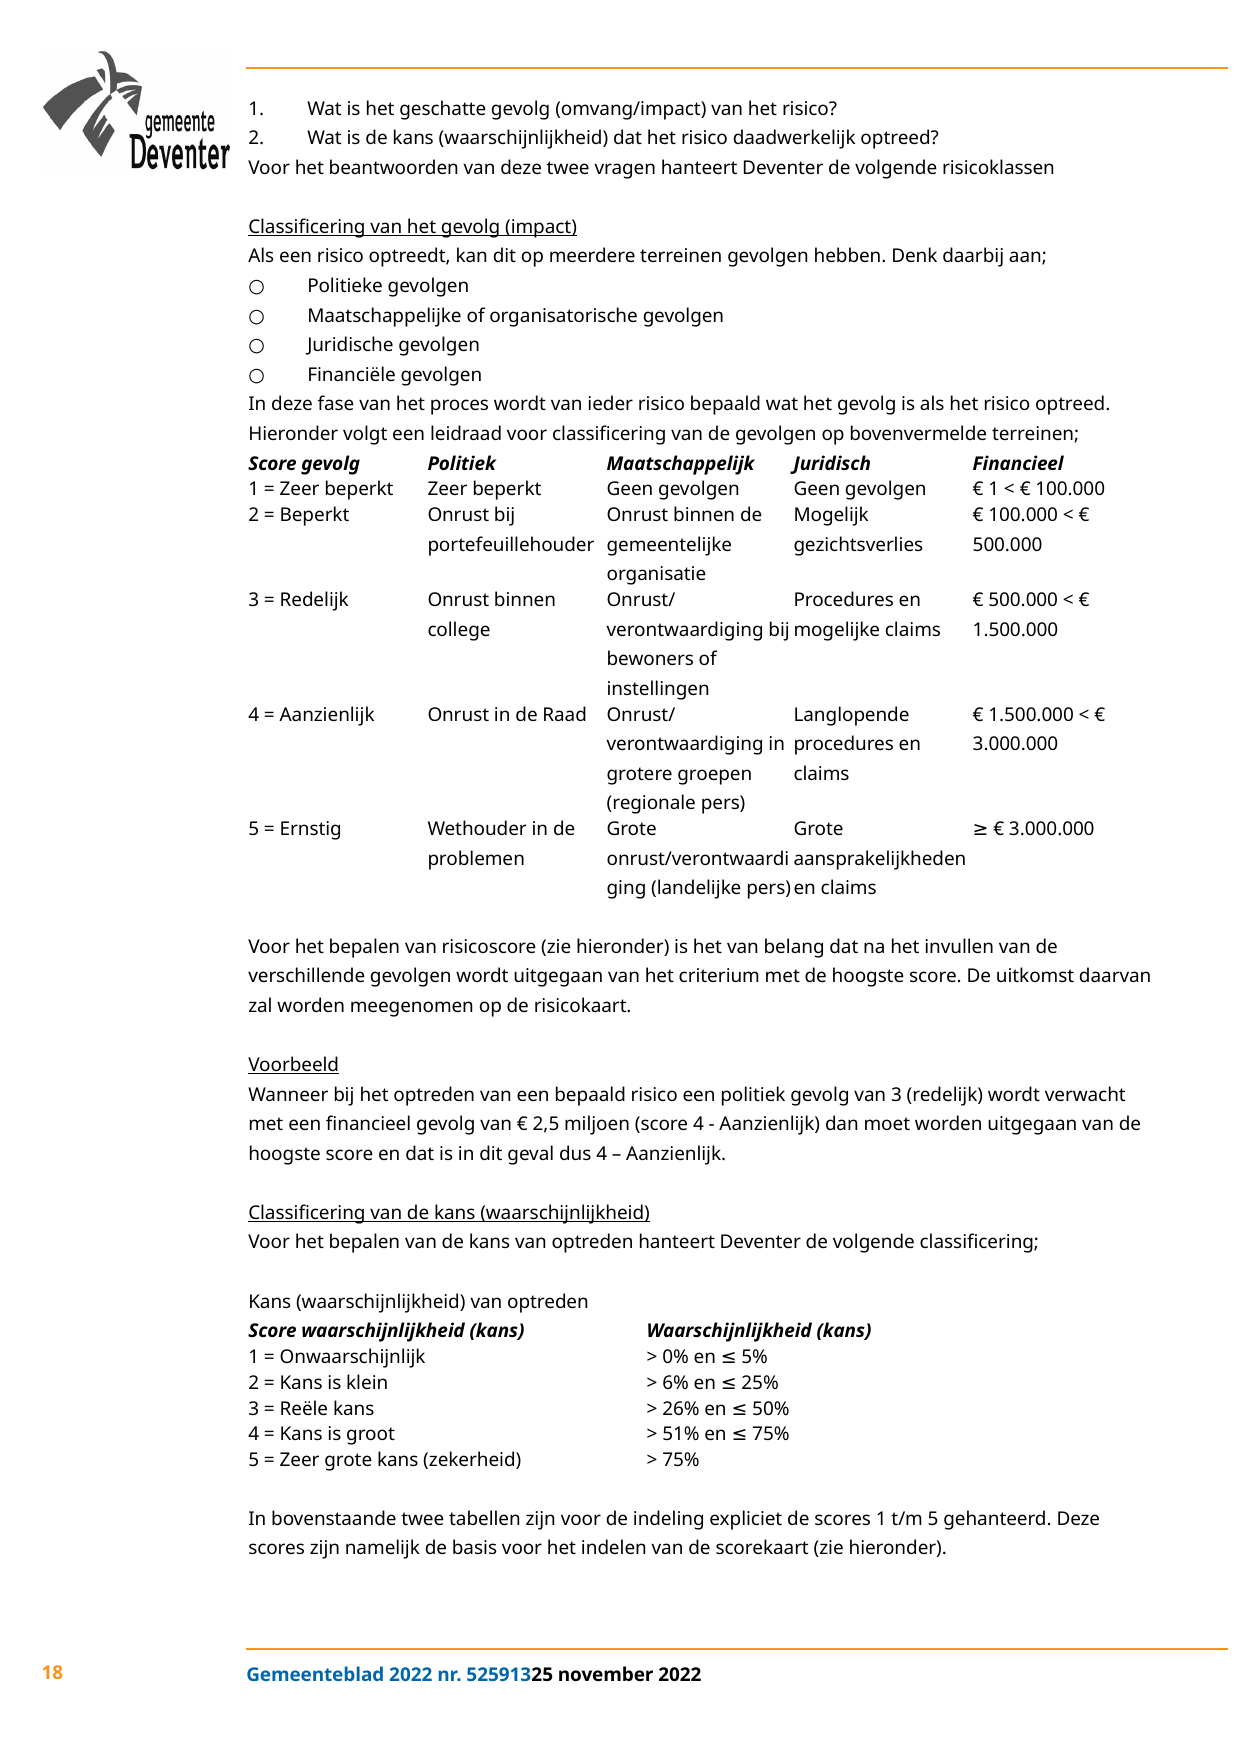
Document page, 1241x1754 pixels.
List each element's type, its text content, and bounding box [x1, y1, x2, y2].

table_header Politiek [427, 450, 606, 476]
table_cell Grote aansprakelijkheden en claims [793, 815, 972, 900]
table_cell € 500.000 < € 1.500.000 [973, 586, 1152, 701]
text Classificering van het gevolg (impact) [248, 213, 1152, 239]
table_cell 2 = Beperkt [248, 501, 427, 586]
table_cell Onrust in de Raad [427, 701, 606, 815]
table_cell 5 = Zeer grote kans (zekerheid) [248, 1446, 646, 1472]
table_cell ≥ € 3.000.000 [973, 815, 1152, 900]
table_cell Onrust/verontwaardiging bij bewoners of instellingen [606, 586, 793, 701]
table_cell 4 = Aanzienlijk [248, 701, 427, 815]
text Voorbeeld [248, 1051, 1152, 1077]
table_cell Onrust/verontwaardiging in grotere groepen (regionale pers) [606, 701, 793, 815]
list Politieke gevolgen [248, 272, 1152, 298]
table_header Financieel [973, 450, 1152, 476]
list Juridische gevolgen [248, 331, 1152, 357]
table_header Juridisch [793, 450, 972, 476]
table_cell € 1.500.000 < € 3.000.000 [973, 701, 1152, 815]
list Financiële gevolgen [248, 361, 1152, 387]
table_cell > 75% [646, 1446, 1152, 1472]
text In bovenstaande twee tabellen zijn voor de indeling expliciet de scores 1 t/m 5 gehanteerd. Deze scores zijn namelijk de basis voor het indelen van de scorekaart (zie hieronder). [248, 1505, 1152, 1560]
text Als een risico optreedt, kan dit op meerdere terreinen gevolgen hebben. Denk daarbij aan; [248, 243, 1152, 268]
table_cell Zeer beperkt [427, 476, 606, 501]
table_cell 2 = Kans is klein [248, 1369, 646, 1395]
table_cell Mogelijk gezichtsverlies [793, 501, 972, 586]
text Voor het bepalen van de kans van optreden hanteert Deventer de volgende classificering; [248, 1229, 1152, 1254]
table_header Waarschijnlijkheid (kans) [646, 1318, 1152, 1343]
table_cell Onrust binnen college [427, 586, 606, 701]
table_cell Onrust binnen de gemeentelijke organisatie [606, 501, 793, 586]
table_cell € 100.000 < € 500.000 [973, 501, 1152, 586]
table_cell > 0% en ≤ 5% [646, 1343, 1152, 1369]
text Kans (waarschijnlijkheid) van optreden [248, 1288, 1152, 1314]
table_cell 1 = Onwaarschijnlijk [248, 1343, 646, 1369]
table_cell Procedures en mogelijke claims [793, 586, 972, 701]
table_cell 4 = Kans is groot [248, 1421, 646, 1446]
list Wat is het geschatte gevolg (omvang/impact) van het risico? [248, 95, 1152, 121]
table_cell > 6% en ≤ 25% [646, 1369, 1152, 1395]
table_cell 3 = Reële kans [248, 1395, 646, 1421]
text Voor het beantwoorden van deze twee vragen hanteert Deventer de volgende risicoklassen [248, 154, 1152, 180]
table_cell > 51% en ≤ 75% [646, 1421, 1152, 1446]
list Wat is de kans (waarschijnlijkheid) dat het risico daadwerkelijk optreed? [248, 124, 1152, 150]
table_cell 1 = Zeer beperkt [248, 476, 427, 501]
table_cell Geen gevolgen [606, 476, 793, 501]
table_cell Onrust bij portefeuillehouder [427, 501, 606, 586]
table_cell 3 = Redelijk [248, 586, 427, 701]
table_header Maatschappelijk [606, 450, 793, 476]
text Wanneer bij het optreden van een bepaald risico een politiek gevolg van 3 (redelijk) wordt verwacht met een financieel gevolg van € 2,5 miljoen (score 4 - Aanzienlijk) dan moet worden uitgegaan van de hoogste score en dat is in dit geval dus 4 – Aanzienlijk. [248, 1081, 1152, 1166]
text In deze fase van het proces wordt van ieder risico bepaald wat het gevolg is als het risico optreed. Hieronder volgt een leidraad voor classificering van de gevolgen op bovenvermelde terreinen; [248, 391, 1152, 446]
table_cell Geen gevolgen [793, 476, 972, 501]
table_cell Langlopende procedures en claims [793, 701, 972, 815]
table_cell € 1 < € 100.000 [973, 476, 1152, 501]
text Classificering van de kans (waarschijnlijkheid) [248, 1199, 1152, 1225]
table_cell > 26% en ≤ 50% [646, 1395, 1152, 1421]
table_cell Wethouder in de problemen [427, 815, 606, 900]
list Maatschappelijke of organisatorische gevolgen [248, 302, 1152, 328]
table_header Score gevolg [248, 450, 427, 476]
table_cell 5 = Ernstig [248, 815, 427, 900]
picture [41, 47, 231, 172]
text Voor het bepalen van risicoscore (zie hieronder) is het van belang dat na het invullen van de verschillende gevolgen wordt uitgegaan van het criterium met de hoogste score. De uitkomst daarvan zal worden meegenomen op de risicokaart. [248, 933, 1152, 1018]
table_cell Grote onrust/verontwaardiging (landelijke pers) [606, 815, 793, 900]
table_header Score waarschijnlijkheid (kans) [248, 1318, 646, 1343]
